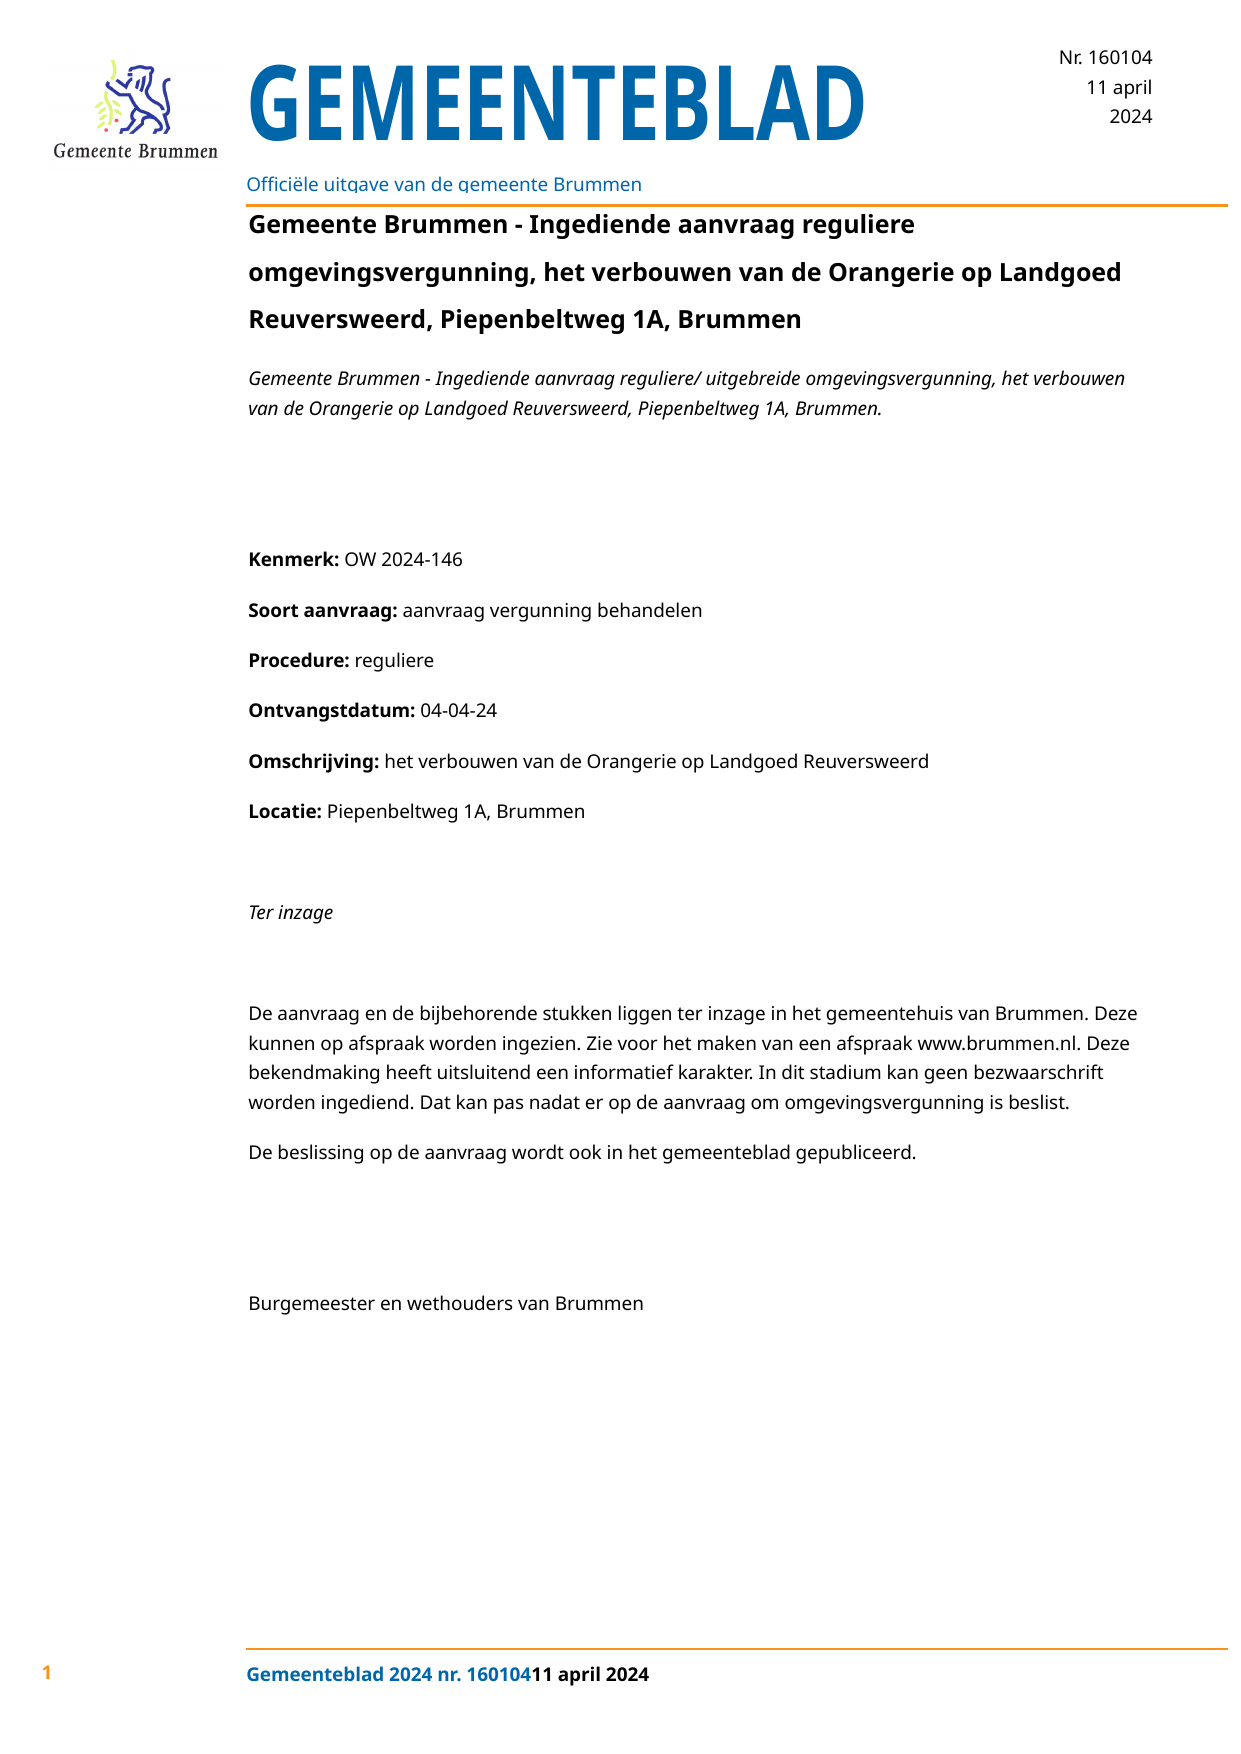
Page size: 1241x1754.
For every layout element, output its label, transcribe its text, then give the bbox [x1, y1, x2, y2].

text Locatie: Piepenbeltweg 1A, Brummen [248, 798, 1152, 824]
text De beslissing op de aanvraag wordt ook in het gemeenteblad gepubliceerd. [248, 1139, 1152, 1165]
text Soort aanvraag: aanvraag vergunning behandelen [248, 597, 1152, 622]
text Ter inzage [248, 899, 1152, 925]
text Omschrijving: het verbouwen van de Orangerie op Landgoed Reuversweerd [248, 748, 1152, 774]
picture [41, 47, 231, 172]
text Burgemeester en wethouders van Brummen [248, 1291, 1152, 1316]
text Gemeente Brummen - Ingediende aanvraag reguliere omgevingsvergunning, het verbouwen van de Orangerie op Landgoed Reuversweerd, Piepenbeltweg 1A, Brummen [248, 207, 1152, 336]
text Kenmerk: OW 2024-146 [248, 546, 1152, 572]
text Ontvangstdatum: 04-04-24 [248, 698, 1152, 723]
text Procedure: reguliere [248, 647, 1152, 673]
text De aanvraag en de bijbehorende stukken liggen ter inzage in het gemeentehuis van Brummen. Deze kunnen op afspraak worden ingezien. Zie voor het maken van een afspraak www.brummen.nl. Deze bekendmaking heeft uitsluitend een informatief karakter. In dit stadium kan geen bezwaarschrift worden ingediend. Dat kan pas nadat er op de aanvraag om omgevingsvergunning is beslist. [248, 1000, 1152, 1114]
text Gemeente Brummen - Ingediende aanvraag reguliere/ uitgebreide omgevingsvergunning, het verbouwen van de Orangerie op Landgoed Reuversweerd, Piepenbeltweg 1A, Brummen. [248, 366, 1152, 421]
